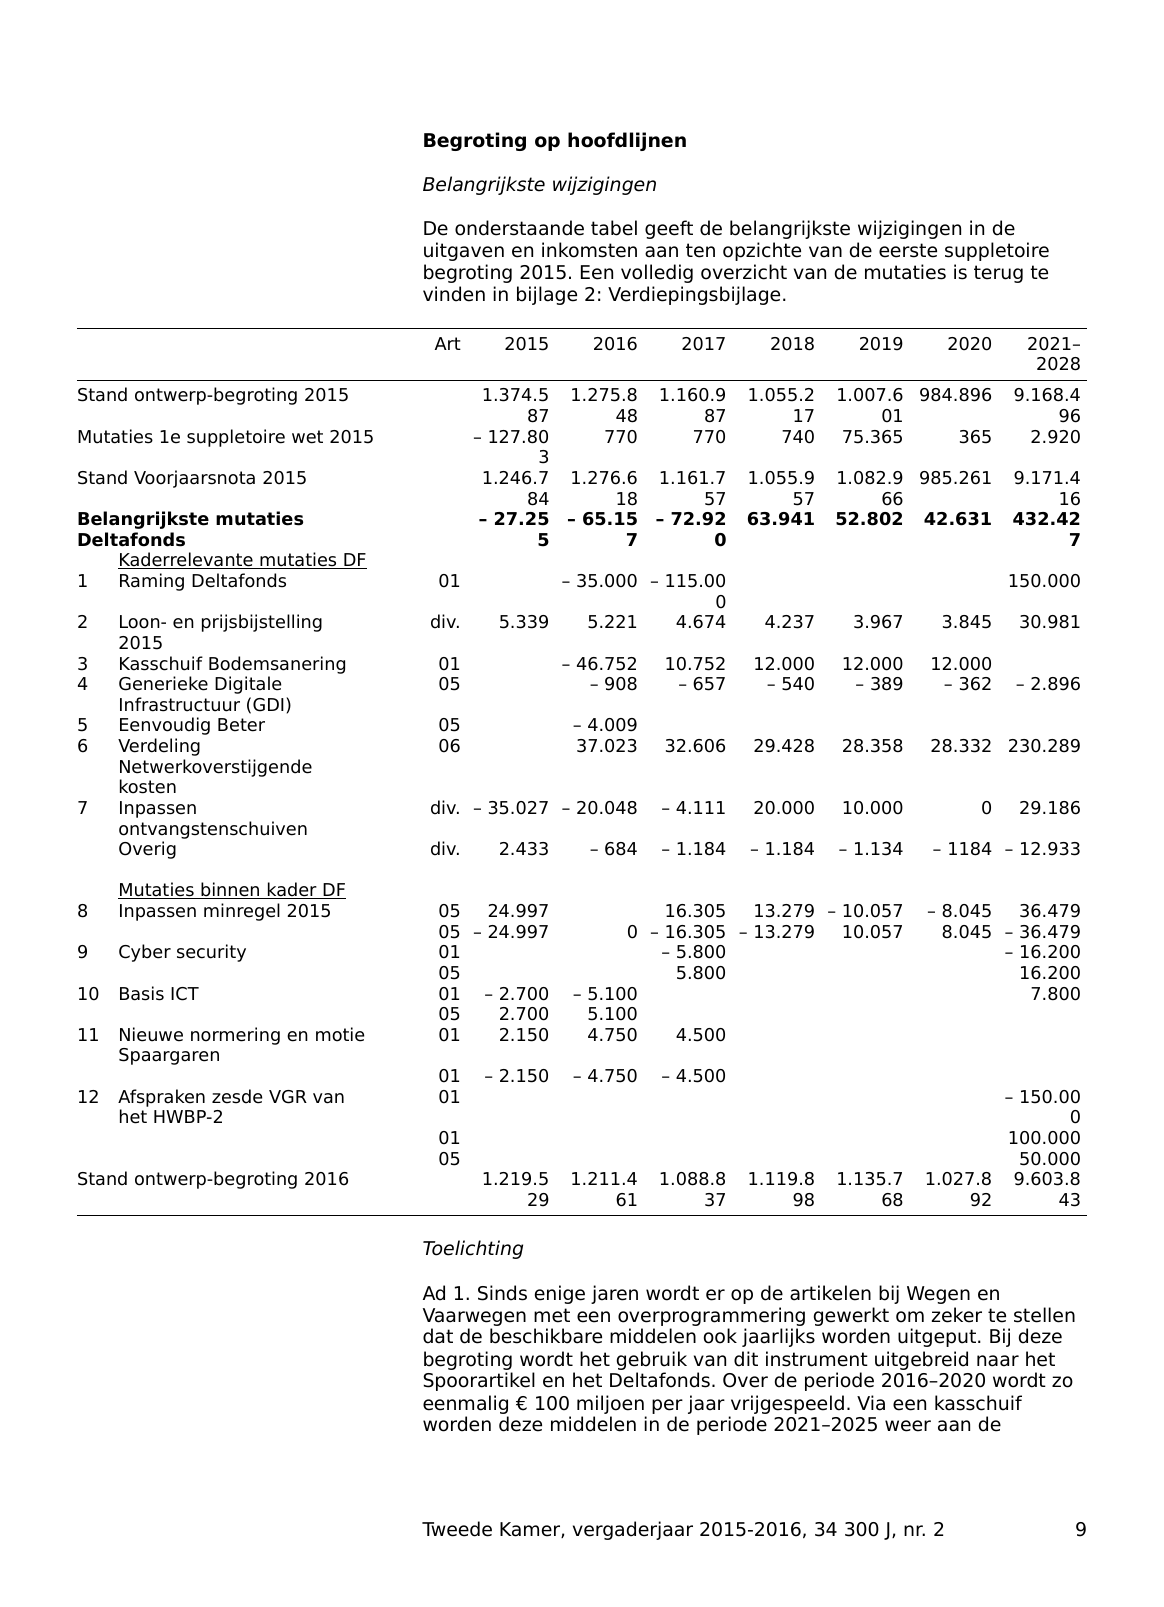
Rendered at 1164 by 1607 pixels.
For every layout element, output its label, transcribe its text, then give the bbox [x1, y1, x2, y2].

table_cell 985.261 [909, 468, 998, 509]
table_header 2015 [466, 329, 555, 380]
table_cell 11 [77, 1025, 112, 1066]
table_cell Inpassen ontvangstenschuiven [112, 798, 378, 839]
table_cell 75.365 [821, 427, 909, 468]
table_cell [378, 1169, 466, 1215]
table_cell [732, 880, 821, 901]
table_cell 10.000 [821, 798, 909, 839]
table_cell 1.160.987 [644, 381, 732, 427]
table_cell [77, 550, 112, 571]
table_cell 9.171.416 [998, 468, 1087, 509]
table_cell 9 [77, 942, 112, 963]
table_cell Nieuwe normering en motie Spaargaren [112, 1025, 378, 1066]
table_cell – 35.027 [466, 798, 555, 839]
table_header [77, 329, 112, 380]
table_cell [378, 860, 466, 880]
table_cell [821, 963, 909, 983]
table_cell [644, 1128, 732, 1148]
table_cell 1.374.587 [466, 381, 555, 427]
table_cell 1.119.898 [732, 1169, 821, 1215]
table_cell 50.000 [998, 1149, 1087, 1169]
table_cell [644, 880, 732, 901]
table_cell – 16.200 [998, 942, 1087, 963]
table_cell [112, 1004, 378, 1025]
table_cell [821, 1149, 909, 1169]
table_cell [644, 860, 732, 880]
table_cell 01 [378, 1066, 466, 1087]
table_cell [378, 550, 466, 571]
table_cell 3.845 [909, 612, 998, 653]
table_cell [112, 1149, 378, 1169]
table_cell [909, 715, 998, 736]
table_cell [732, 963, 821, 983]
table_cell [998, 654, 1087, 674]
table_cell Kasschuif Bodemsanering [112, 654, 378, 674]
table_cell 30.981 [998, 612, 1087, 653]
table_cell 1.055.957 [732, 468, 821, 509]
table_cell 7 [77, 798, 112, 839]
table_cell [378, 880, 466, 901]
subtitle Belangrijkste wijzigingen [422, 174, 1087, 196]
table_cell [378, 381, 466, 427]
table_header 2021–2028 [998, 329, 1087, 380]
table_cell [909, 1087, 998, 1128]
subtitle Toelichting [422, 1238, 1087, 1260]
table_cell [466, 715, 555, 736]
table_cell Afspraken zesde VGR van het HWBP-2 [112, 1087, 378, 1128]
table_cell 32.606 [644, 736, 732, 798]
table_cell Verdeling Netwerkoverstijgende kosten [112, 736, 378, 798]
table_cell – 27.255 [466, 509, 555, 550]
table_cell [77, 922, 112, 942]
table_cell [466, 880, 555, 901]
table_cell – 2.700 [466, 984, 555, 1004]
table_cell 2.433 [466, 839, 555, 860]
table_cell – 72.920 [644, 509, 732, 550]
table_cell [77, 963, 112, 983]
table_cell [555, 550, 644, 571]
table_cell Cyber security [112, 942, 378, 963]
table_cell 24.997 [466, 901, 555, 922]
table_cell [909, 1128, 998, 1148]
table_cell [732, 1087, 821, 1128]
table_cell – 5.100 [555, 984, 644, 1004]
table_cell 12 [77, 1087, 112, 1128]
table_cell [555, 880, 644, 901]
table_cell – 362 [909, 674, 998, 715]
table_cell – 5.800 [644, 942, 732, 963]
table_cell [821, 550, 909, 571]
table_cell [466, 1128, 555, 1148]
table_cell 01 [378, 1087, 466, 1128]
table_cell [821, 1087, 909, 1128]
table_cell 0 [555, 922, 644, 942]
table_cell [732, 1128, 821, 1148]
table_cell 0 [909, 798, 998, 839]
table_cell 740 [732, 427, 821, 468]
table_cell 05 [378, 922, 466, 942]
table_cell [112, 1066, 378, 1087]
table_cell – 2.896 [998, 674, 1087, 715]
table_cell [909, 860, 998, 880]
table_cell 2.700 [466, 1004, 555, 1025]
table_cell 1.246.784 [466, 468, 555, 509]
table_cell [909, 1004, 998, 1025]
table_cell [466, 736, 555, 798]
table_cell [77, 860, 112, 880]
table_cell [732, 571, 821, 612]
table_cell [909, 963, 998, 983]
table_cell Loon- en prijsbijstelling 2015 [112, 612, 378, 653]
table_cell 9.603.843 [998, 1169, 1087, 1215]
table_cell 5.339 [466, 612, 555, 653]
table_cell [466, 1149, 555, 1169]
table_cell [466, 571, 555, 612]
table_cell [466, 942, 555, 963]
table_cell 1.082.966 [821, 468, 909, 509]
table_cell 150.000 [998, 571, 1087, 612]
table_cell [998, 860, 1087, 880]
table_cell 3.967 [821, 612, 909, 653]
table_cell 05 [378, 674, 466, 715]
table_cell [466, 963, 555, 983]
table_cell [821, 942, 909, 963]
table_cell [77, 880, 112, 901]
table_cell Belangrijkste mutaties Deltafonds [77, 509, 378, 550]
table_cell 1.135.768 [821, 1169, 909, 1215]
table_cell [644, 550, 732, 571]
table_cell 432.427 [998, 509, 1087, 550]
table_cell [112, 1128, 378, 1148]
table_cell [732, 1149, 821, 1169]
table_cell 05 [378, 715, 466, 736]
table_cell – 1184 [909, 839, 998, 860]
table_cell [909, 880, 998, 901]
table_cell 5.100 [555, 1004, 644, 1025]
table_cell 8 [77, 901, 112, 922]
table_cell 5.800 [644, 963, 732, 983]
table_cell Mutaties binnen kader DF [112, 880, 378, 901]
table_cell [909, 550, 998, 571]
table_cell 42.631 [909, 509, 998, 550]
table_cell – 8.045 [909, 901, 998, 922]
table_cell [77, 1149, 112, 1169]
table_cell [998, 715, 1087, 736]
table_cell 2.920 [998, 427, 1087, 468]
table_cell [77, 1128, 112, 1148]
table_cell [378, 427, 466, 468]
table_cell – 12.933 [998, 839, 1087, 860]
table_cell 770 [644, 427, 732, 468]
table_cell 29.186 [998, 798, 1087, 839]
table_cell 1.027.892 [909, 1169, 998, 1215]
table_cell 05 [378, 901, 466, 922]
table_cell Mutaties 1e suppletoire wet 2015 [77, 427, 378, 468]
table_cell Stand Voorjaarsnota 2015 [77, 468, 378, 509]
table_cell [821, 880, 909, 901]
subtitle Begroting op hoofdlijnen [422, 130, 1087, 152]
table_cell – 4.009 [555, 715, 644, 736]
table_cell 3 [77, 654, 112, 674]
table_cell [909, 942, 998, 963]
table_cell – 657 [644, 674, 732, 715]
table_header 2019 [821, 329, 909, 380]
table_cell [732, 1066, 821, 1087]
table_cell [821, 1004, 909, 1025]
table_cell 1.276.618 [555, 468, 644, 509]
table_cell [644, 1149, 732, 1169]
table_cell [112, 922, 378, 942]
table_cell 8.045 [909, 922, 998, 942]
table_cell – 4.750 [555, 1066, 644, 1087]
table_cell [466, 860, 555, 880]
table_header Art [378, 329, 466, 380]
table_cell 16.200 [998, 963, 1087, 983]
table_cell 1.161.757 [644, 468, 732, 509]
table_cell [466, 654, 555, 674]
table_cell – 16.305 [644, 922, 732, 942]
table_cell 05 [378, 963, 466, 983]
table_cell [821, 1066, 909, 1087]
table_cell – 684 [555, 839, 644, 860]
table_cell [732, 860, 821, 880]
table_cell [77, 839, 112, 860]
table_cell [909, 1066, 998, 1087]
table_cell [821, 571, 909, 612]
table_cell [998, 1066, 1087, 1087]
table_cell – 13.279 [732, 922, 821, 942]
table_cell – 1.134 [821, 839, 909, 860]
table_cell – 10.057 [821, 901, 909, 922]
table_cell [77, 1004, 112, 1025]
table_cell 4.750 [555, 1025, 644, 1066]
table_cell Raming Deltafonds [112, 571, 378, 612]
table_cell [112, 963, 378, 983]
table_cell [555, 860, 644, 880]
table_cell Kaderrelevante mutaties DF [112, 550, 378, 571]
text De onderstaande tabel geeft de belangrijkste wijzigingen in de uitgaven en inkomsten aan ten opzichte van de eerste suppletoire begroting 2015. Een volledig overzicht van de mutaties is terug te vinden in bijlage 2: Verdiepingsbijlage. [422, 218, 1087, 306]
table_cell Stand ontwerp-begroting 2016 [77, 1169, 378, 1215]
table_cell – 4.111 [644, 798, 732, 839]
table_cell [732, 1004, 821, 1025]
table_cell div. [378, 839, 466, 860]
table_cell [998, 1004, 1087, 1025]
table_cell 4.674 [644, 612, 732, 653]
text Ad 1. Sinds enige jaren wordt er op de artikelen bij Wegen en Vaarwegen met een overprogrammering gewerkt om zeker te stellen dat de beschikbare middelen ook jaarlijks worden uitgeput. Bij deze begroting wordt het gebruik van dit instrument uitgebreid naar het Spoorartikel en het Deltafonds. Over de periode 2016–2020 wordt zo eenmalig € 100 miljoen per jaar vrijgespeeld. Via een kasschuif worden deze middelen in de periode 2021–2025 weer aan de [422, 1282, 1087, 1436]
table_cell [466, 674, 555, 715]
table_cell 2.150 [466, 1025, 555, 1066]
table_cell 06 [378, 736, 466, 798]
table_cell 1.088.837 [644, 1169, 732, 1215]
table_cell [378, 509, 466, 550]
table_cell 01 [378, 571, 466, 612]
table_cell 12.000 [909, 654, 998, 674]
table_cell [821, 860, 909, 880]
table_cell [466, 550, 555, 571]
table_cell [909, 1149, 998, 1169]
table_cell 984.896 [909, 381, 998, 427]
table_header 2017 [644, 329, 732, 380]
table_cell [644, 1087, 732, 1128]
table_cell [909, 571, 998, 612]
table_cell 9.168.496 [998, 381, 1087, 427]
table_cell [909, 1025, 998, 1066]
table_cell 36.479 [998, 901, 1087, 922]
table_cell Overig [112, 839, 378, 860]
table_cell 28.332 [909, 736, 998, 798]
table_cell [555, 963, 644, 983]
table_cell 1.055.217 [732, 381, 821, 427]
table_cell [644, 1004, 732, 1025]
table_cell [555, 901, 644, 922]
table_cell 7.800 [998, 984, 1087, 1004]
table_cell [732, 550, 821, 571]
table_cell [821, 1128, 909, 1148]
table_cell [998, 550, 1087, 571]
table_cell 10 [77, 984, 112, 1004]
table_cell 365 [909, 427, 998, 468]
table_cell 16.305 [644, 901, 732, 922]
table_cell – 46.752 [555, 654, 644, 674]
table_cell – 540 [732, 674, 821, 715]
table_cell 10.752 [644, 654, 732, 674]
table_header 2016 [555, 329, 644, 380]
table_cell 01 [378, 984, 466, 1004]
table_cell Stand ontwerp-begroting 2015 [77, 381, 378, 427]
table_cell 05 [378, 1149, 466, 1169]
table_cell – 24.997 [466, 922, 555, 942]
table_cell 4.237 [732, 612, 821, 653]
table_header 2020 [909, 329, 998, 380]
table_cell [732, 1025, 821, 1066]
table_cell 29.428 [732, 736, 821, 798]
table_cell 05 [378, 1004, 466, 1025]
table_cell 770 [555, 427, 644, 468]
table_header 2018 [732, 329, 821, 380]
table_cell [821, 1025, 909, 1066]
table_cell 100.000 [998, 1128, 1087, 1148]
table_cell 230.289 [998, 736, 1087, 798]
table_cell 01 [378, 942, 466, 963]
table_cell 52.802 [821, 509, 909, 550]
table_cell 1 [77, 571, 112, 612]
table_cell 01 [378, 1128, 466, 1148]
table_cell [378, 468, 466, 509]
table_cell 1.211.461 [555, 1169, 644, 1215]
table_cell [732, 942, 821, 963]
table_cell Inpassen minregel 2015 [112, 901, 378, 922]
table_cell 5.221 [555, 612, 644, 653]
table_cell Basis ICT [112, 984, 378, 1004]
table_cell 4.500 [644, 1025, 732, 1066]
table_cell 1.275.848 [555, 381, 644, 427]
table_cell [555, 1128, 644, 1148]
table_cell – 1.184 [644, 839, 732, 860]
table_cell [644, 715, 732, 736]
table_cell [555, 942, 644, 963]
table_cell [77, 1066, 112, 1087]
table_cell [909, 984, 998, 1004]
table_cell [998, 880, 1087, 901]
table_cell [732, 984, 821, 1004]
table_cell – 4.500 [644, 1066, 732, 1087]
table_cell – 36.479 [998, 922, 1087, 942]
table_cell [644, 984, 732, 1004]
table_cell [112, 860, 378, 880]
table_cell [555, 1087, 644, 1128]
table_cell – 908 [555, 674, 644, 715]
table_cell 12.000 [732, 654, 821, 674]
table_cell – 65.157 [555, 509, 644, 550]
table_cell 4 [77, 674, 112, 715]
table_cell 10.057 [821, 922, 909, 942]
table_cell 37.023 [555, 736, 644, 798]
table_cell 1.219.529 [466, 1169, 555, 1215]
table_cell – 1.184 [732, 839, 821, 860]
table_cell – 115.000 [644, 571, 732, 612]
table_cell 01 [378, 654, 466, 674]
table_cell Eenvoudig Beter [112, 715, 378, 736]
table_cell [466, 1087, 555, 1128]
table_cell 2 [77, 612, 112, 653]
table_cell [821, 984, 909, 1004]
table_cell – 127.803 [466, 427, 555, 468]
table_cell 13.279 [732, 901, 821, 922]
table_cell 01 [378, 1025, 466, 1066]
table_header [112, 329, 378, 380]
table_cell Generieke Digitale Infrastructuur (GDI) [112, 674, 378, 715]
table_cell – 20.048 [555, 798, 644, 839]
table_cell 63.941 [732, 509, 821, 550]
table_cell – 2.150 [466, 1066, 555, 1087]
table_cell – 150.000 [998, 1087, 1087, 1128]
table_cell 5 [77, 715, 112, 736]
table_cell [821, 715, 909, 736]
table_cell [998, 1025, 1087, 1066]
table_cell – 389 [821, 674, 909, 715]
table_cell 6 [77, 736, 112, 798]
table_cell [555, 1149, 644, 1169]
table_cell 28.358 [821, 736, 909, 798]
table_cell 20.000 [732, 798, 821, 839]
table_cell – 35.000 [555, 571, 644, 612]
table_cell [732, 715, 821, 736]
table_cell 1.007.601 [821, 381, 909, 427]
table_cell div. [378, 798, 466, 839]
table_cell div. [378, 612, 466, 653]
table_cell 12.000 [821, 654, 909, 674]
